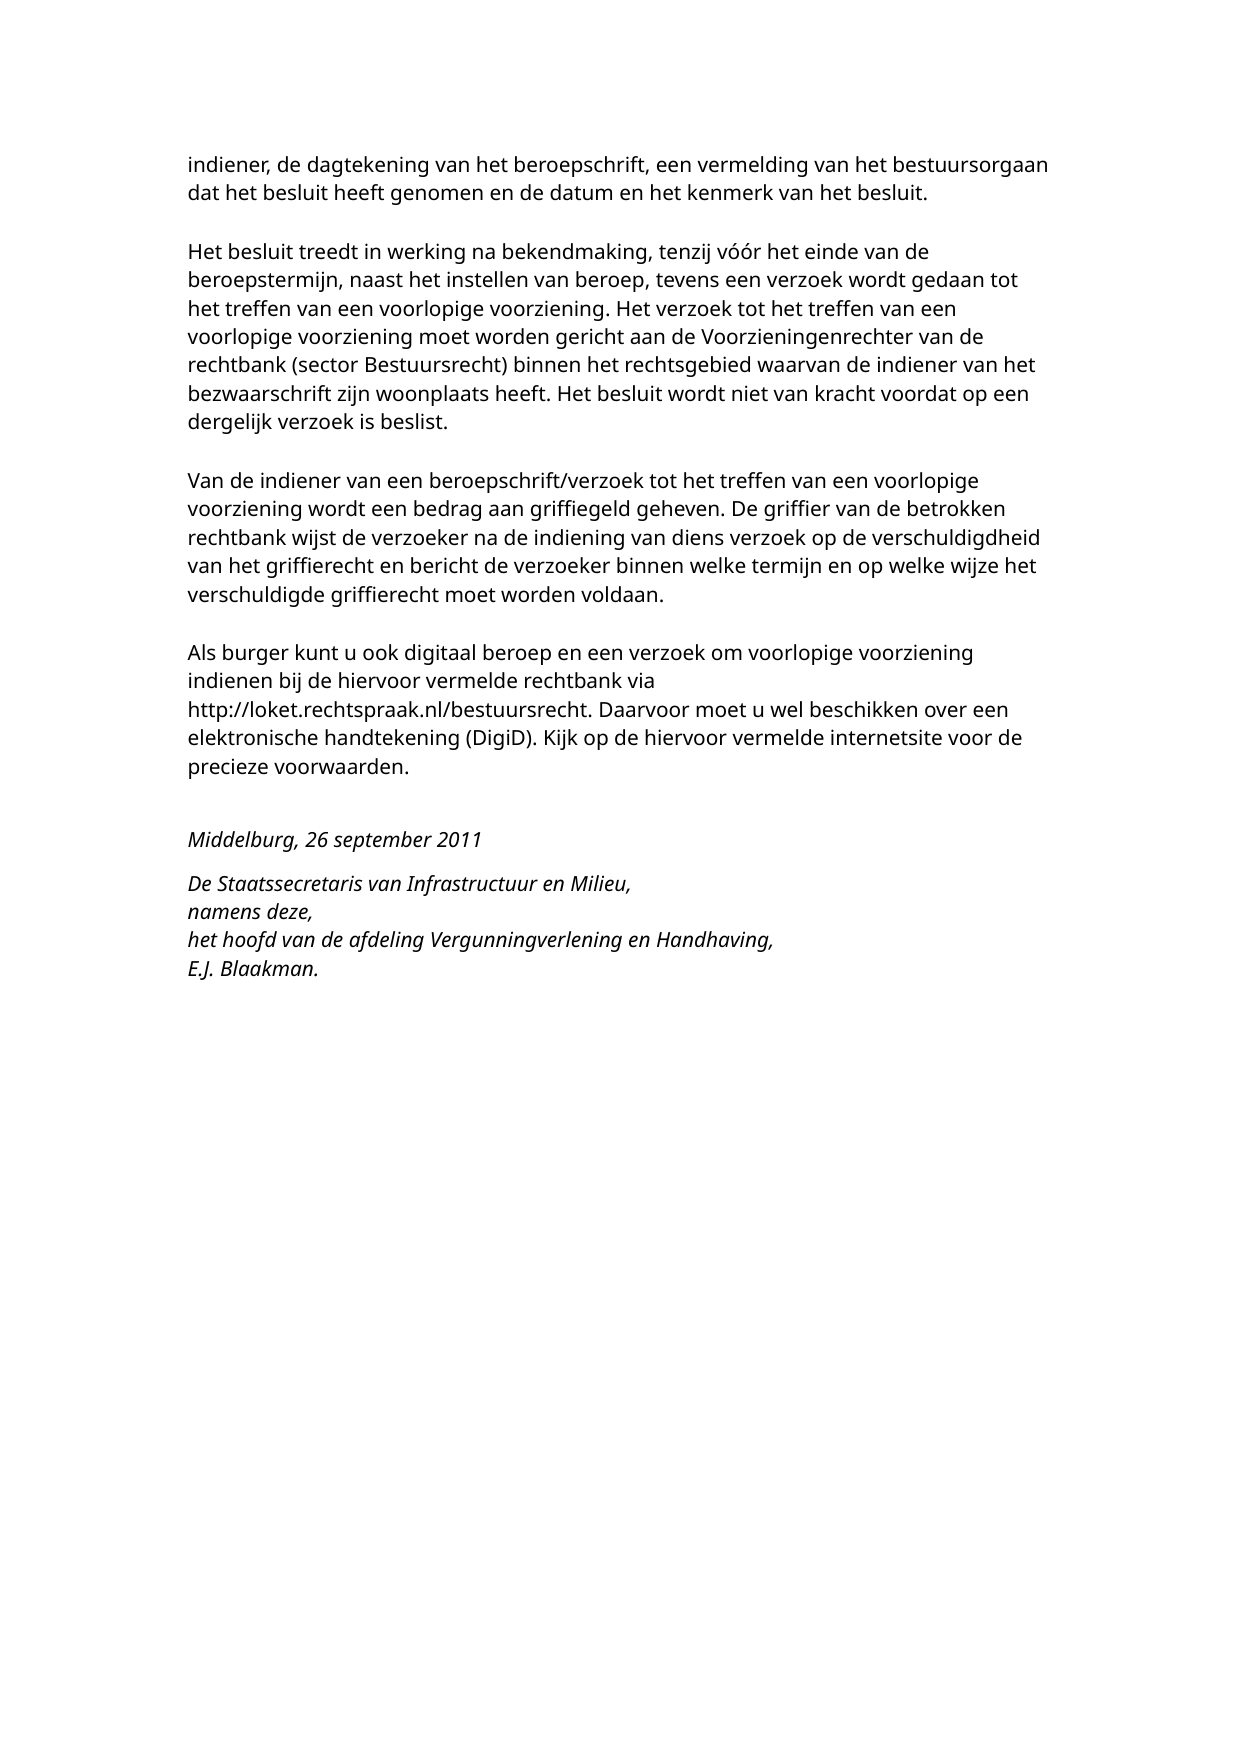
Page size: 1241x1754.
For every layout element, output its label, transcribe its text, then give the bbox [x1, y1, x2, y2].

text Het besluit treedt in werking na bekendmaking, tenzij vóór het einde van de beroepstermijn, naast het instellen van beroep, tevens een verzoek wordt gedaan tot het treffen van een voorlopige voorziening. Het verzoek tot het treffen van een voorlopige voorziening moet worden gericht aan de Voorzieningenrechter van de rechtbank (sector Bestuursrecht) binnen het rechtsgebied waarvan de indiener van het bezwaarschrift zijn woonplaats heeft. Het besluit wordt niet van kracht voordat op een dergelijk verzoek is beslist. [187, 237, 1053, 436]
text De Staatssecretaris van Infrastructuur en Milieu, [187, 869, 1053, 897]
text het hoofd van de afdeling Vergunningverlening en Handhaving, [187, 926, 1053, 954]
text Middelburg, 26 september 2011 [187, 825, 1053, 854]
text namens deze, [187, 897, 1053, 926]
text E.J. Blaakman. [187, 954, 1053, 982]
text Van de indiener van een beroepschrift/verzoek tot het treffen van een voorlopige voorziening wordt een bedrag aan griffiegeld geheven. De griffier van de betrokken rechtbank wijst de verzoeker na de indiening van diens verzoek op de verschuldigdheid van het griffierecht en bericht de verzoeker binnen welke termijn en op welke wijze het verschuldigde griffierecht moet worden voldaan. [187, 466, 1053, 608]
text indiener, de dagtekening van het beroepschrift, een vermelding van het bestuursorgaan dat het besluit heeft genomen en de datum en het kenmerk van het besluit. [187, 150, 1053, 207]
text Als burger kunt u ook digitaal beroep en een verzoek om voorlopige voorziening indienen bij de hiervoor vermelde rechtbank via http://loket.rechtspraak.nl/bestuursrecht. Daarvoor moet u wel beschikken over een elektronische handtekening (DigiD). Kijk op de hiervoor vermelde internetsite voor de precieze voorwaarden. [187, 638, 1053, 780]
